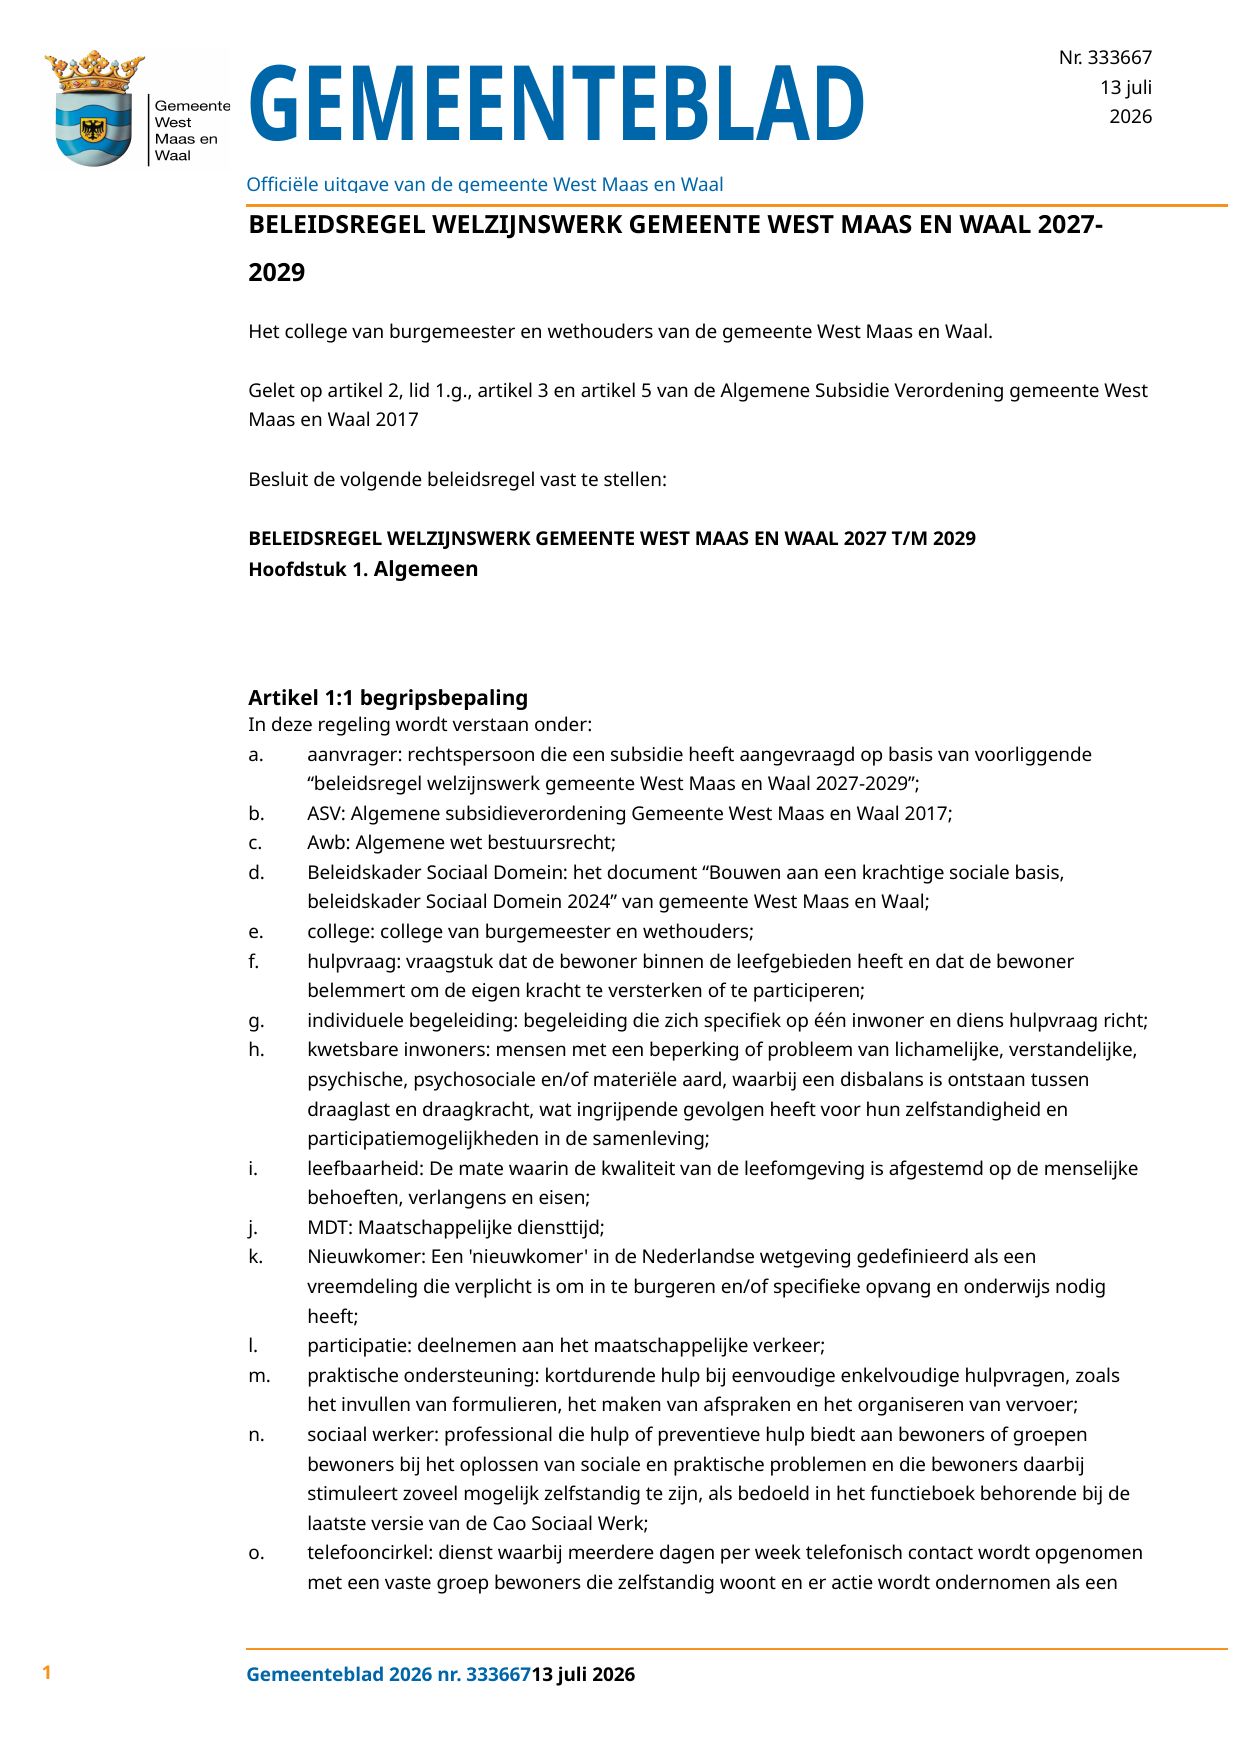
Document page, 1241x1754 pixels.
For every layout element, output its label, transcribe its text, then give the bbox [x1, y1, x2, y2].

list ASV: Algemene subsidieverordening Gemeente West Maas en Waal 2017; [248, 800, 1152, 826]
text Hoofdstuk 1. Algemeen [248, 554, 1152, 583]
list individuele begeleiding: begeleiding die zich specifiek op één inwoner en diens hulpvraag richt; [248, 1007, 1152, 1033]
list hulpvraag: vraagstuk dat de bewoner binnen de leefgebieden heeft en dat de bewoner belemmert om de eigen kracht te versterken of te participeren; [248, 948, 1152, 1003]
list Nieuwkomer: Een 'nieuwkomer' in de Nederlandse wetgeving gedefinieerd als een vreemdeling die verplicht is om in te burgeren en/of specifieke opvang en onderwijs nodig heeft; [248, 1244, 1152, 1328]
list MDT: Maatschappelijke diensttijd; [248, 1214, 1152, 1240]
text In deze regeling wordt verstaan onder: [248, 711, 1152, 737]
list telefooncirkel: dienst waarbij meerdere dagen per week telefonisch contact wordt opgenomen met een vaste groep bewoners die zelfstandig woont en er actie wordt ondernomen als een [248, 1539, 1152, 1595]
list leefbaarheid: De mate waarin de kwaliteit van de leefomgeving is afgestemd op de menselijke behoeften, verlangens en eisen; [248, 1155, 1152, 1210]
list praktische ondersteuning: kortdurende hulp bij eenvoudige enkelvoudige hulpvragen, zoals het invullen van formulieren, het maken van afspraken en het organiseren van vervoer; [248, 1362, 1152, 1417]
picture [41, 47, 231, 172]
text BELEIDSREGEL WELZIJNSWERK GEMEENTE WEST MAAS EN WAAL 2027-2029 [248, 207, 1152, 288]
list sociaal werker: professional die hulp of preventieve hulp biedt aan bewoners of groepen bewoners bij het oplossen van sociale en praktische problemen en die bewoners daarbij stimuleert zoveel mogelijk zelfstandig te zijn, als bedoeld in het functieboek behorende bij de laatste versie van de Cao Sociaal Werk; [248, 1421, 1152, 1536]
list participatie: deelnemen aan het maatschappelijke verkeer; [248, 1332, 1152, 1358]
list college: college van burgemeester en wethouders; [248, 918, 1152, 944]
list Beleidskader Sociaal Domein: het document “Bouwen aan een krachtige sociale basis, beleidskader Sociaal Domein 2024” van gemeente West Maas en Waal; [248, 859, 1152, 914]
list kwetsbare inwoners: mensen met een beperking of probleem van lichamelijke, verstandelijke, psychische, psychosociale en/of materiële aard, waarbij een disbalans is ontstaan tussen draaglast en draagkracht, wat ingrijpende gevolgen heeft voor hun zelfstandigheid en participatiemogelijkheden in de samenleving; [248, 1037, 1152, 1151]
list aanvrager: rechtspersoon die een subsidie heeft aangevraagd op basis van voorliggende “beleidsregel welzijnswerk gemeente West Maas en Waal 2027-2029”; [248, 741, 1152, 796]
text Artikel 1:1 begripsbepaling [248, 683, 1152, 711]
text Gelet op artikel 2, lid 1.g., artikel 3 en artikel 5 van de Algemene Subsidie Verordening gemeente West Maas en Waal 2017 [248, 377, 1152, 432]
list Awb: Algemene wet bestuursrecht; [248, 829, 1152, 855]
text Besluit de volgende beleidsregel vast te stellen: [248, 466, 1152, 492]
text BELEIDSREGEL WELZIJNSWERK GEMEENTE WEST MAAS EN WAAL 2027 T/M 2029 [248, 525, 1152, 551]
text Het college van burgemeester en wethouders van de gemeente West Maas en Waal. [248, 318, 1152, 344]
